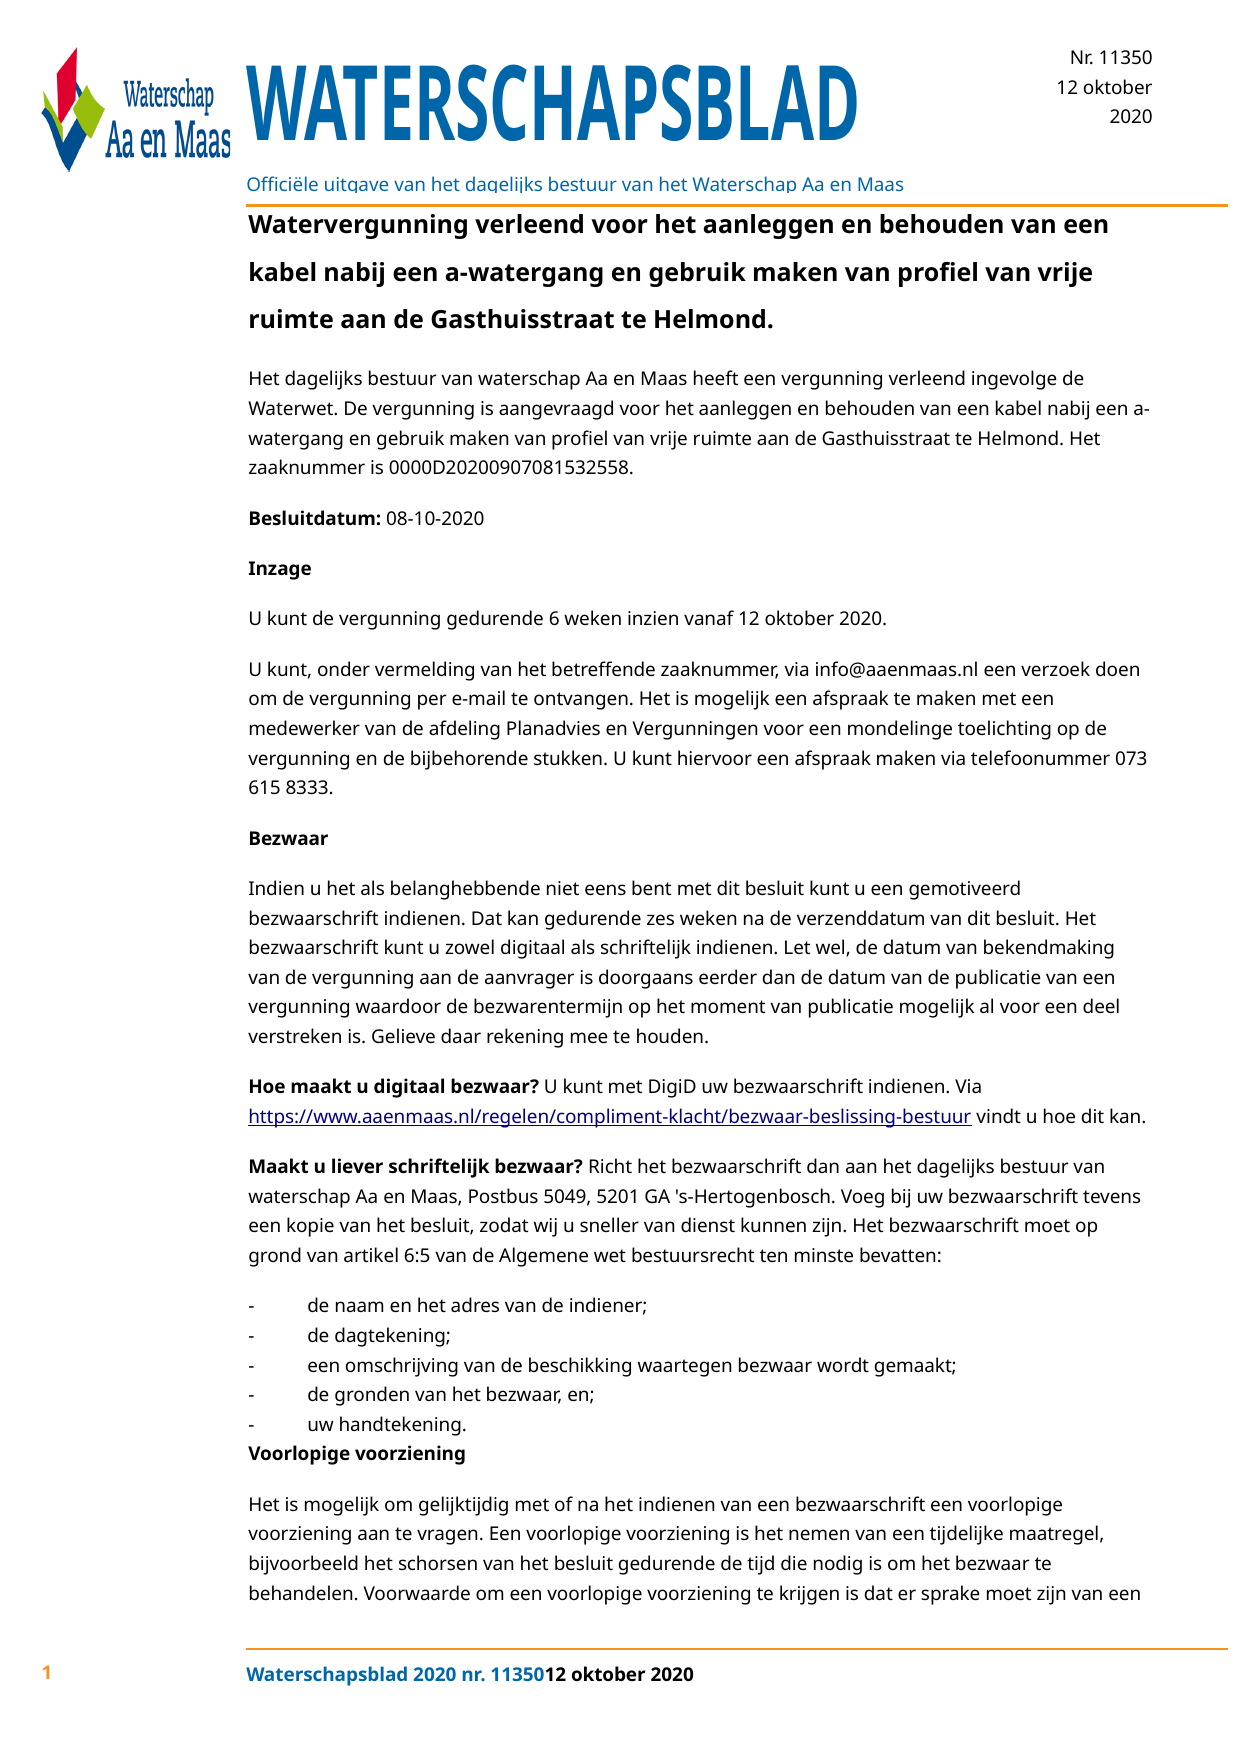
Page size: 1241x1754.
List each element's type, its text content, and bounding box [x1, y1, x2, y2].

list een omschrijving van de beschikking waartegen bezwaar wordt gemaakt; [248, 1352, 1152, 1377]
list de gronden van het bezwaar, en; [248, 1381, 1152, 1407]
list de dagtekening; [248, 1322, 1152, 1348]
text Het dagelijks bestuur van waterschap Aa en Maas heeft een vergunning verleend ingevolge de Waterwet. De vergunning is aangevraagd voor het aanleggen en behouden van een kabel nabij een a-watergang en gebruik maken van profiel van vrije ruimte aan de Gasthuisstraat te Helmond. Het zaaknummer is 0000D20200907081532558. [248, 366, 1152, 480]
list de naam en het adres van de indiener; [248, 1293, 1152, 1318]
text Indien u het als belanghebbende niet eens bent met dit besluit kunt u een gemotiveerd bezwaarschrift indienen. Dat kan gedurende zes weken na de verzenddatum van dit besluit. Het bezwaarschrift kunt u zowel digitaal als schriftelijk indienen. Let wel, de datum van bekendmaking van de vergunning aan de aanvrager is doorgaans eerder dan de datum van de publicatie van een vergunning waardoor de bezwarentermijn op het moment van publicatie mogelijk al voor een deel verstreken is. Gelieve daar rekening mee te houden. [248, 875, 1152, 1049]
text U kunt, onder vermelding van het betreffende zaaknummer, via info@aaenmaas.nl een verzoek doen om de vergunning per e-mail te ontvangen. Het is mogelijk een afspraak te maken met een medewerker van de afdeling Planadvies en Vergunningen voor een mondelinge toelichting op de vergunning en de bijbehorende stukken. U kunt hiervoor een afspraak maken via telefoonummer 073 615 8333. [248, 656, 1152, 800]
text Voorlopige voorziening [248, 1441, 1152, 1466]
text Besluitdatum: 08-10-2020 [248, 505, 1152, 530]
text Hoe maakt u digitaal bezwaar? U kunt met DigiD uw bezwaarschrift indienen. Via https://www.aaenmaas.nl/regelen/compliment-klacht/bezwaar-beslissing-bestuur vindt u hoe dit kan. [248, 1073, 1152, 1129]
list uw handtekening. [248, 1411, 1152, 1437]
text Watervergunning verleend voor het aanleggen en behouden van een kabel nabij een a-watergang en gebruik maken van profiel van vrije ruimte aan de Gasthuisstraat te Helmond. [248, 207, 1152, 336]
text Inzage [248, 555, 1152, 581]
text Bezwaar [248, 825, 1152, 850]
text Maakt u liever schriftelijk bezwaar? Richt het bezwaarschrift dan aan het dagelijks bestuur van waterschap Aa en Maas, Postbus 5049, 5201 GA 's-Hertogenbosch. Voeg bij uw bezwaarschrift tevens een kopie van het besluit, zodat wij u sneller van dienst kunnen zijn. Het bezwaarschrift moet op grond van artikel 6:5 van de Algemene wet bestuursrecht ten minste bevatten: [248, 1153, 1152, 1268]
text Het is mogelijk om gelijktijdig met of na het indienen van een bezwaarschrift een voorlopige voorziening aan te vragen. Een voorlopige voorziening is het nemen van een tijdelijke maatregel, bijvoorbeeld het schorsen van het besluit gedurende de tijd die nodig is om het bezwaar te behandelen. Voorwaarde om een voorlopige voorziening te krijgen is dat er sprake moet zijn van een [248, 1491, 1152, 1605]
picture [41, 47, 231, 172]
text U kunt de vergunning gedurende 6 weken inzien vanaf 12 oktober 2020. [248, 606, 1152, 631]
